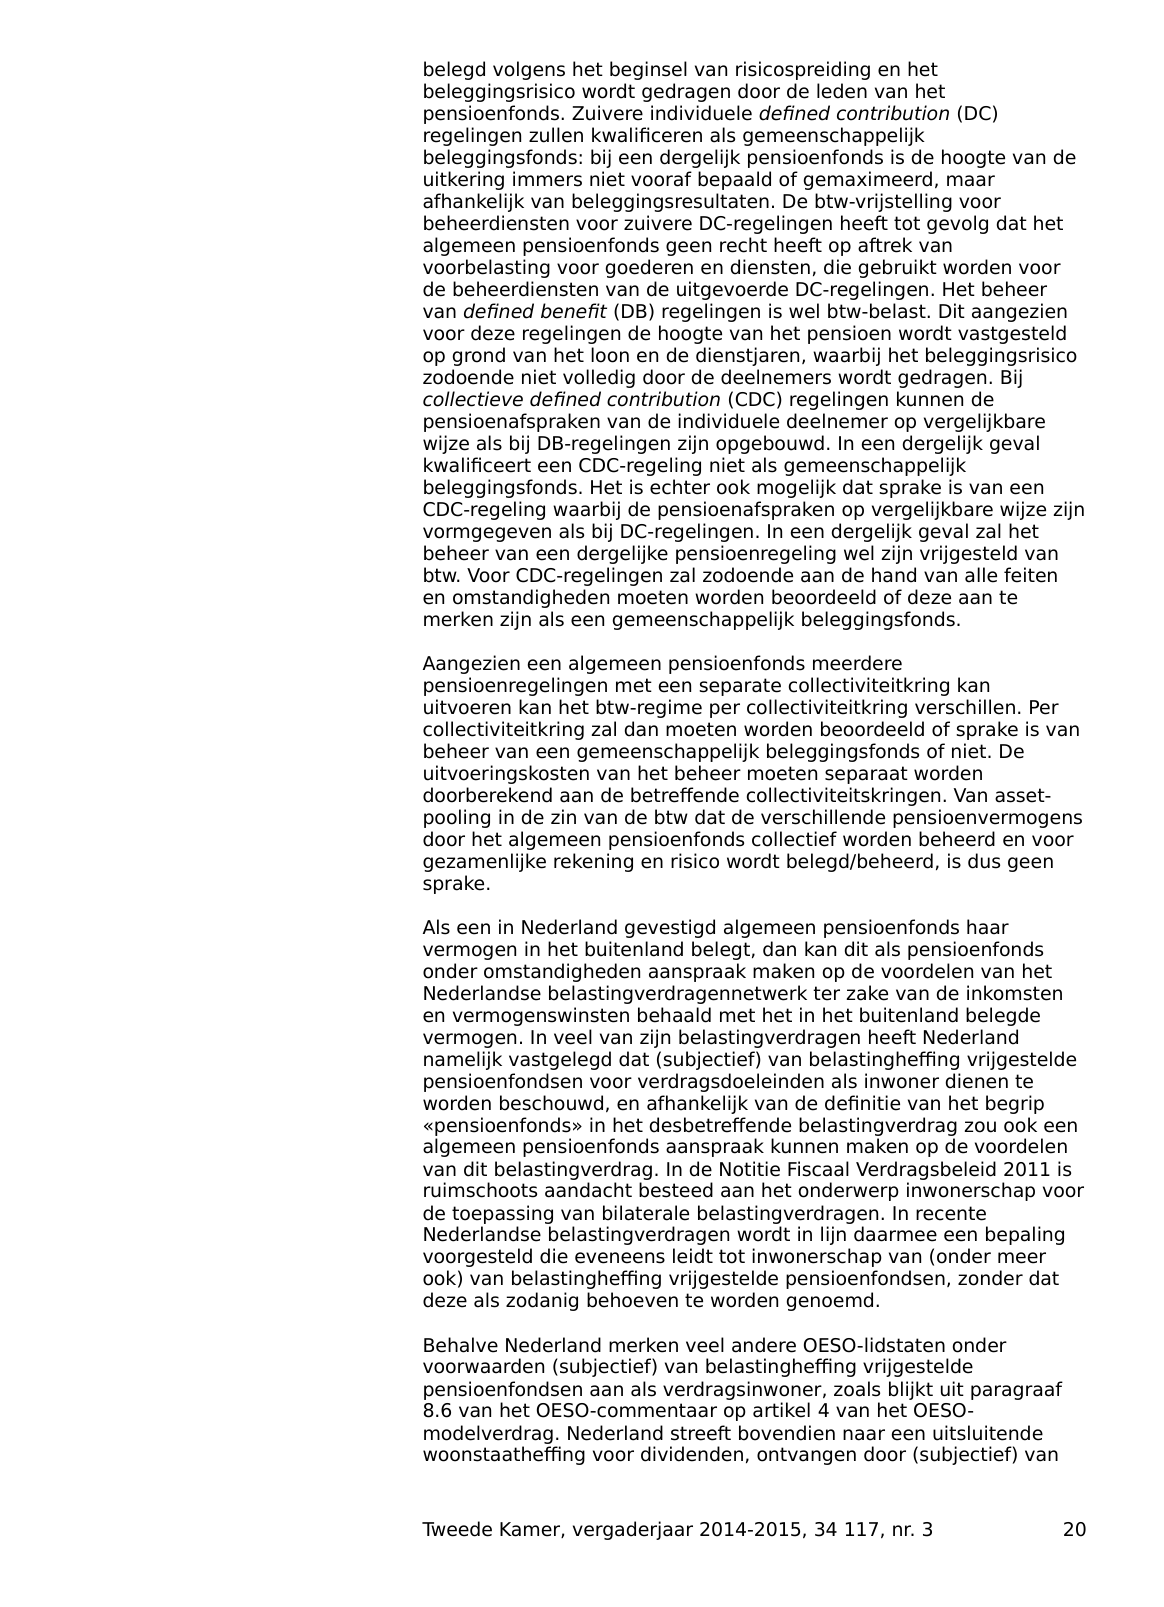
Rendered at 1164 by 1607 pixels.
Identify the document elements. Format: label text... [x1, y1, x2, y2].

text belegd volgens het beginsel van risicospreiding en het beleggingsrisico wordt gedragen door de leden van het pensioenfonds. Zuivere individuele defined contribution (DC) regelingen zullen kwalificeren als gemeenschappelijk beleggingsfonds: bij een dergelijk pensioenfonds is de hoogte van de uitkering immers niet vooraf bepaald of gemaximeerd, maar afhankelijk van beleggingsresultaten. De btw-vrijstelling voor beheerdiensten voor zuivere DC-regelingen heeft tot gevolg dat het algemeen pensioenfonds geen recht heeft op aftrek van voorbelasting voor goederen en diensten, die gebruikt worden voor de beheerdiensten van de uitgevoerde DC-regelingen. Het beheer van defined benefit (DB) regelingen is wel btw-belast. Dit aangezien voor deze regelingen de hoogte van het pensioen wordt vastgesteld op grond van het loon en de dienstjaren, waarbij het beleggingsrisico zodoende niet volledig door de deelnemers wordt gedragen. Bij collectieve defined contribution (CDC) regelingen kunnen de pensioenafspraken van de individuele deelnemer op vergelijkbare wijze als bij DB-regelingen zijn opgebouwd. In een dergelijk geval kwalificeert een CDC-regeling niet als gemeenschappelijk beleggingsfonds. Het is echter ook mogelijk dat sprake is van een CDC-regeling waarbij de pensioenafspraken op vergelijkbare wijze zijn vormgegeven als bij DC-regelingen. In een dergelijk geval zal het beheer van een dergelijke pensioenregeling wel zijn vrijgesteld van btw. Voor CDC-regelingen zal zodoende aan de hand van alle feiten en omstandigheden moeten worden beoordeeld of deze aan te merken zijn als een gemeenschappelijk beleggingsfonds. [422, 59, 1087, 631]
text Als een in Nederland gevestigd algemeen pensioenfonds haar vermogen in het buitenland belegt, dan kan dit als pensioenfonds onder omstandigheden aanspraak maken op de voordelen van het Nederlandse belastingverdragennetwerk ter zake van de inkomsten en vermogenswinsten behaald met het in het buitenland belegde vermogen. In veel van zijn belastingverdragen heeft Nederland namelijk vastgelegd dat (subjectief) van belastingheffing vrijgestelde pensioenfondsen voor verdragsdoeleinden als inwoner dienen te worden beschouwd, en afhankelijk van de definitie van het begrip «pensioenfonds» in het desbetreffende belastingverdrag zou ook een algemeen pensioenfonds aanspraak kunnen maken op de voordelen van dit belastingverdrag. In de Notitie Fiscaal Verdragsbeleid 2011 is ruimschoots aandacht besteed aan het onderwerp inwonerschap voor de toepassing van bilaterale belastingverdragen. In recente Nederlandse belastingverdragen wordt in lijn daarmee een bepaling voorgesteld die eveneens leidt tot inwonerschap van (onder meer ook) van belastingheffing vrijgestelde pensioenfondsen, zonder dat deze als zodanig behoeven te worden genoemd. [422, 917, 1087, 1312]
text Aangezien een algemeen pensioenfonds meerdere pensioenregelingen met een separate collectiviteitkring kan uitvoeren kan het btw-regime per collectiviteitkring verschillen. Per collectiviteitkring zal dan moeten worden beoordeeld of sprake is van beheer van een gemeenschappelijk beleggingsfonds of niet. De uitvoeringskosten van het beheer moeten separaat worden doorberekend aan de betreffende collectiviteitskringen. Van asset-pooling in de zin van de btw dat de verschillende pensioenvermogens door het algemeen pensioenfonds collectief worden beheerd en voor gezamenlijke rekening en risico wordt belegd/beheerd, is dus geen sprake. [422, 653, 1087, 894]
text Behalve Nederland merken veel andere OESO-lidstaten onder voorwaarden (subjectief) van belastingheffing vrijgestelde pensioenfondsen aan als verdragsinwoner, zoals blijkt uit paragraaf 8.6 van het OESO-commentaar op artikel 4 van het OESO-modelverdrag. Nederland streeft bovendien naar een uitsluitende woonstaatheffing voor dividenden, ontvangen door (subjectief) van [422, 1334, 1087, 1466]
